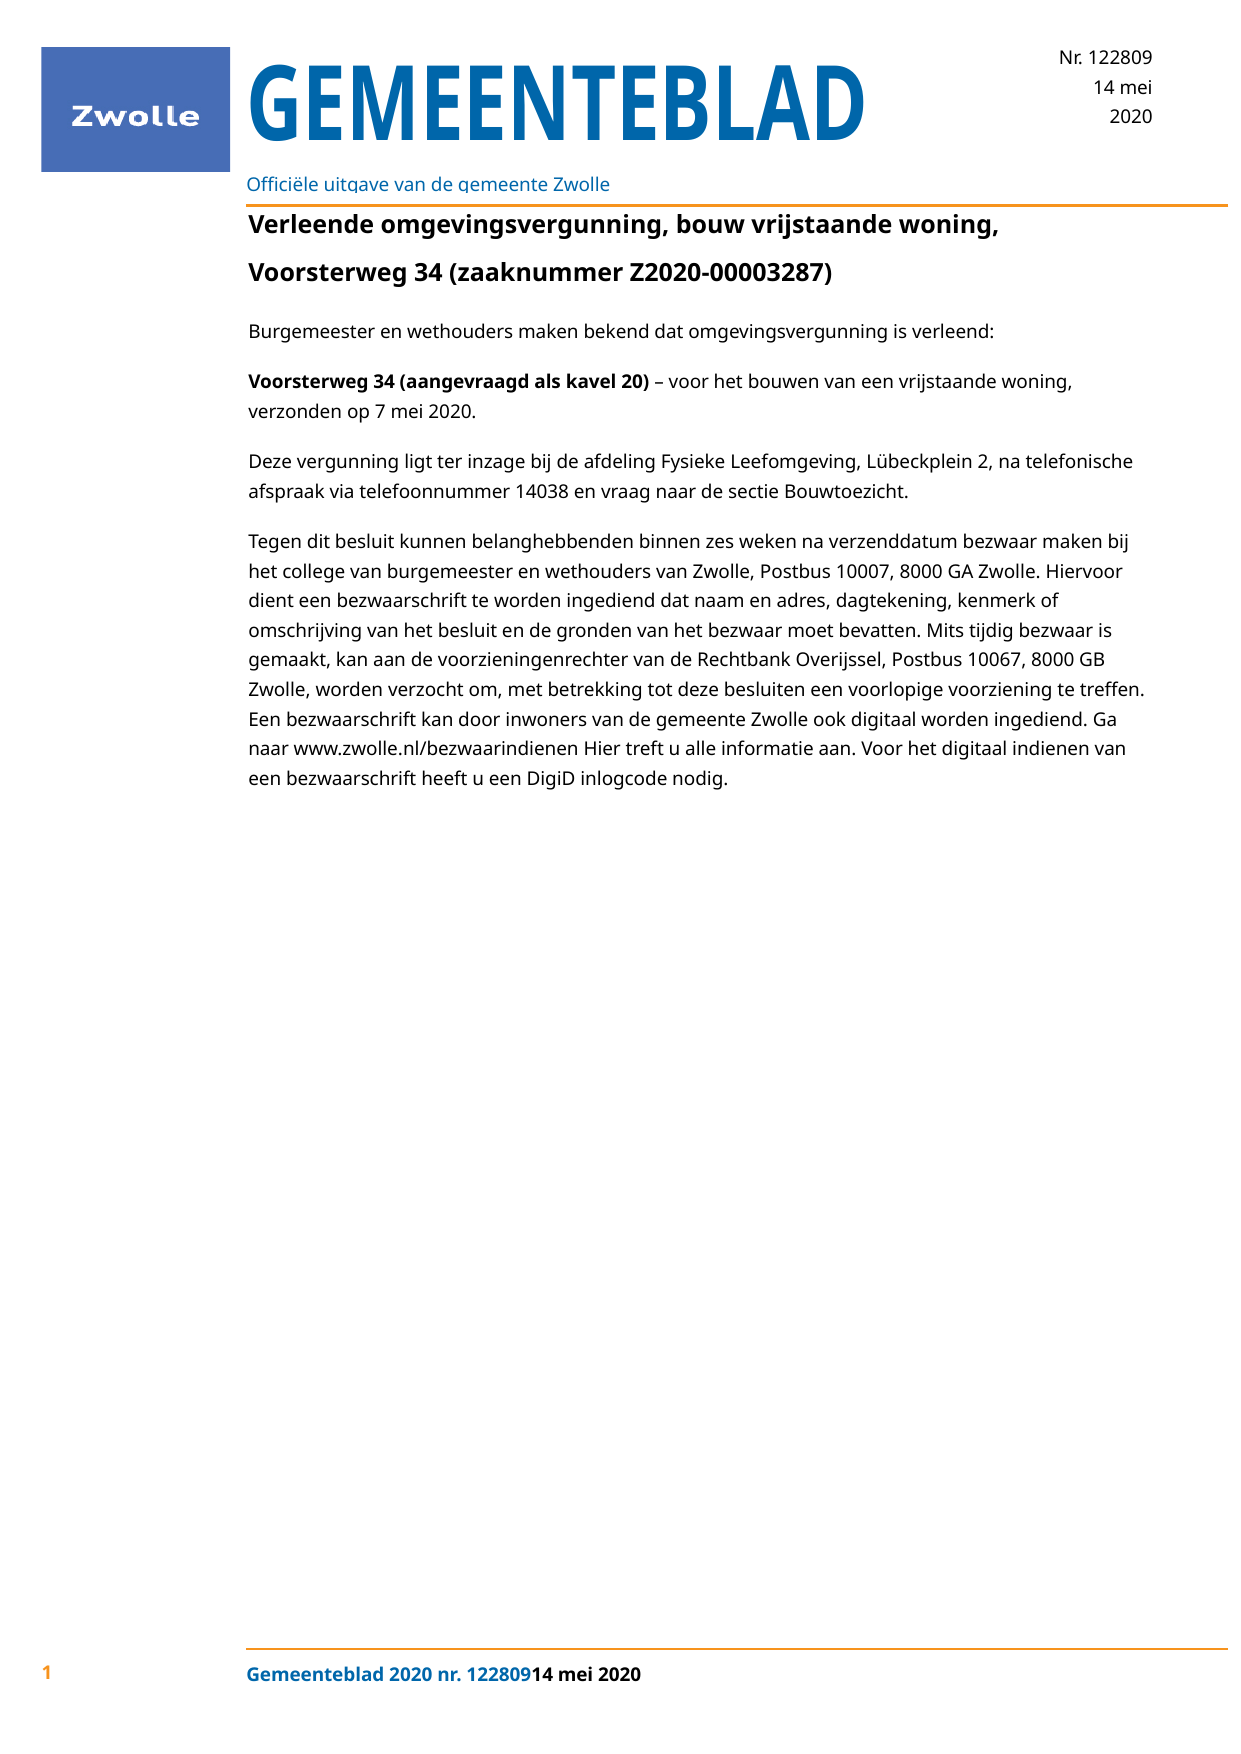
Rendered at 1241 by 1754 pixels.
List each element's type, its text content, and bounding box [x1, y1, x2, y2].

text Tegen dit besluit kunnen belanghebbenden binnen zes weken na verzenddatum bezwaar maken bij het college van burgemeester en wethouders van Zwolle, Postbus 10007, 8000 GA Zwolle. Hiervoor dient een bezwaarschrift te worden ingediend dat naam en adres, dagtekening, kenmerk of omschrijving van het besluit en de gronden van het bezwaar moet bevatten. Mits tijdig bezwaar is gemaakt, kan aan de voorzieningenrechter van de Rechtbank Overijssel, Postbus 10067, 8000 GB Zwolle, worden verzocht om, met betrekking tot deze besluiten een voorlopige voorziening te treffen. Een bezwaarschrift kan door inwoners van de gemeente Zwolle ook digitaal worden ingediend. Ga naar www.zwolle.nl/bezwaarindienen Hier treft u alle informatie aan. Voor het digitaal indienen van een bezwaarschrift heeft u een DigiD inlogcode nodig. [248, 528, 1152, 791]
text Burgemeester en wethouders maken bekend dat omgevingsvergunning is verleend: [248, 318, 1152, 344]
picture [41, 47, 231, 172]
text Deze vergunning ligt ter inzage bij de afdeling Fysieke Leefomgeving, Lübeckplein 2, na telefonische afspraak via telefoonnummer 14038 en vraag naar de sectie Bouwtoezicht. [248, 448, 1152, 504]
text Verleende omgevingsvergunning, bouw vrijstaande woning, Voorsterweg 34 (zaaknummer Z2020-00003287) [248, 207, 1152, 288]
text Voorsterweg 34 (aangevraagd als kavel 20) – voor het bouwen van een vrijstaande woning, verzonden op 7 mei 2020. [248, 368, 1152, 424]
